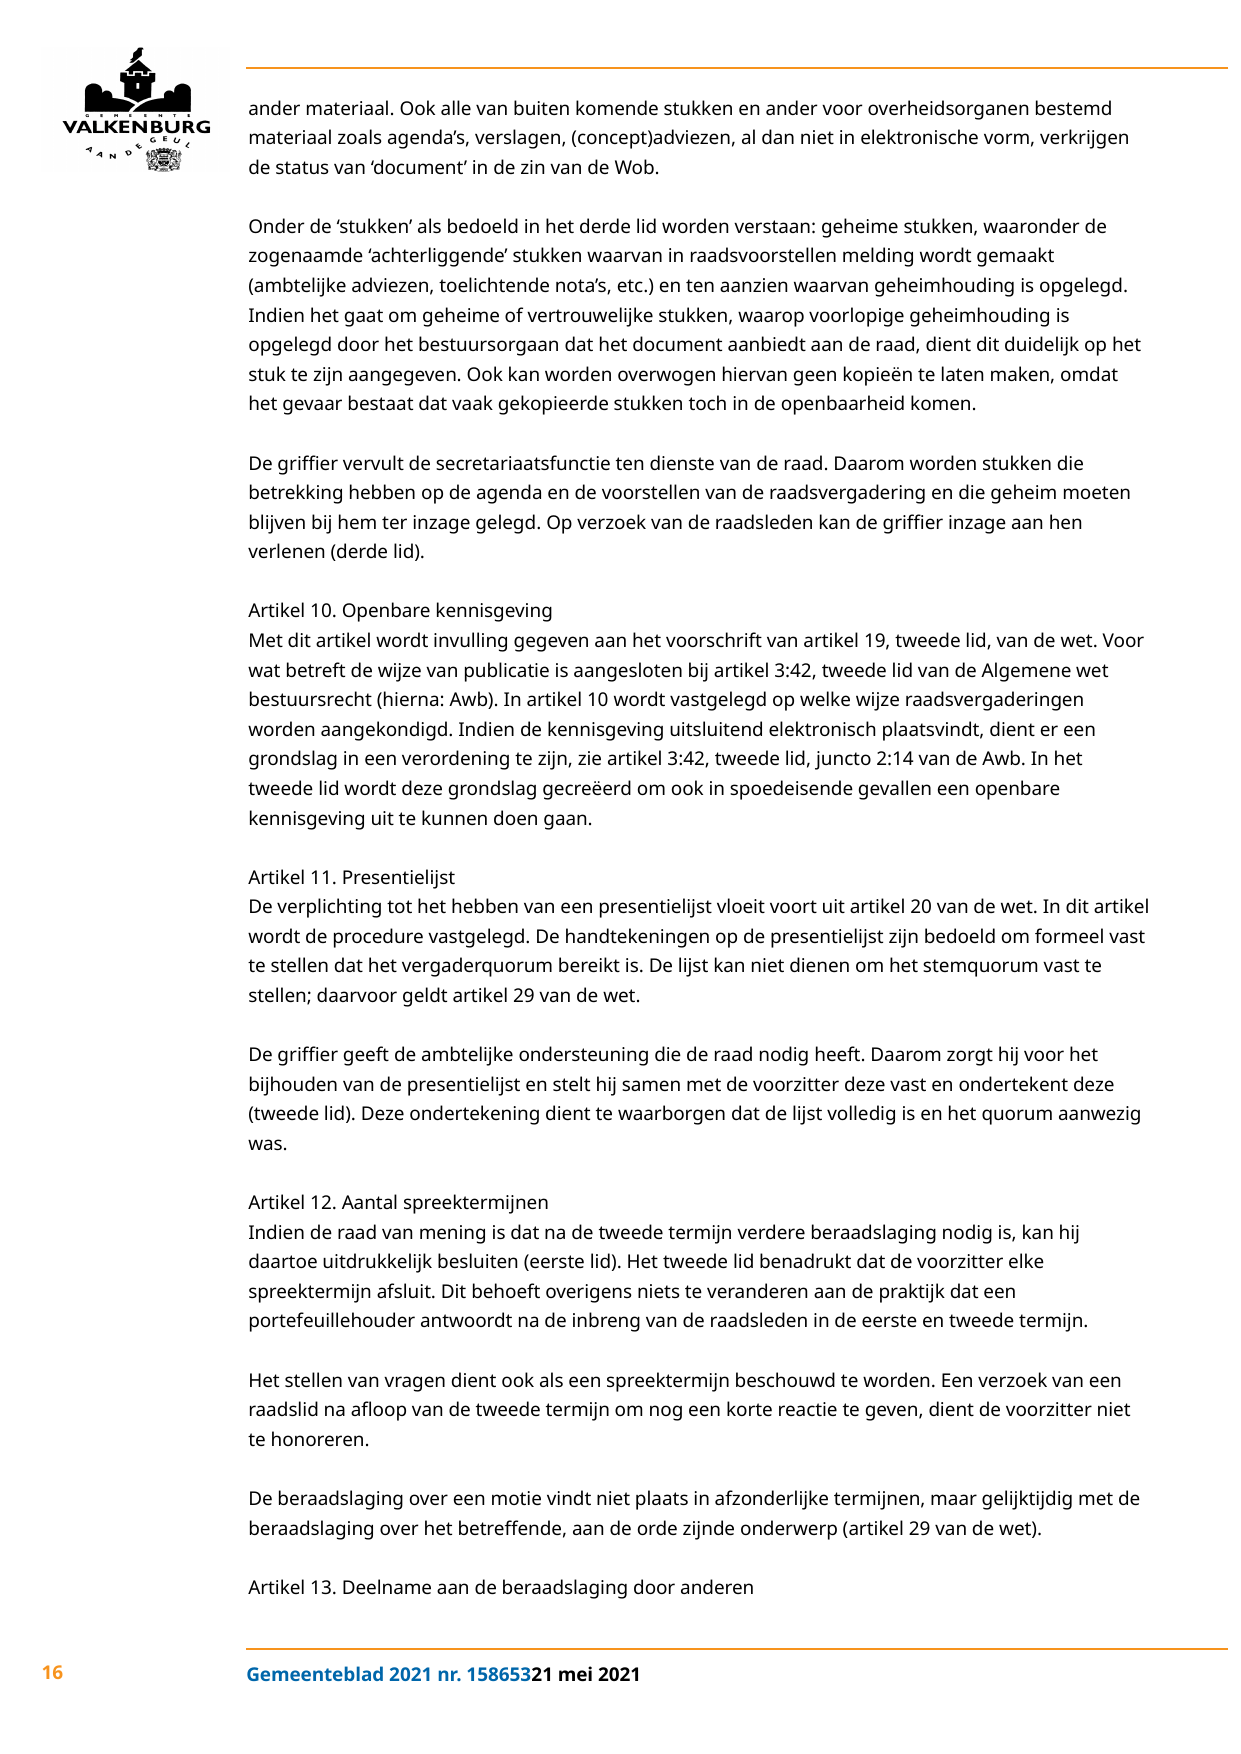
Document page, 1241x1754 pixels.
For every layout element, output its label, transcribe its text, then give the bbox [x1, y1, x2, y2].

text Het stellen van vragen dient ook als een spreektermijn beschouwd te worden. Een verzoek van een raadslid na afloop van de tweede termijn om nog een korte reactie te geven, dient de voorzitter niet te honoreren. [248, 1367, 1152, 1452]
text ander materiaal. Ook alle van buiten komende stukken en ander voor overheidsorganen bestemd materiaal zoals agenda’s, verslagen, (concept)adviezen, al dan niet in elektronische vorm, verkrijgen de status van ‘document’ in de zin van de Wob. [248, 95, 1152, 180]
text Onder de ‘stukken’ als bedoeld in het derde lid worden verstaan: geheime stukken, waaronder de zogenaamde ‘achterliggende’ stukken waarvan in raadsvoorstellen melding wordt gemaakt (ambtelijke adviezen, toelichtende nota’s, etc.) en ten aanzien waarvan geheimhouding is opgelegd. Indien het gaat om geheime of vertrouwelijke stukken, waarop voorlopige geheimhouding is opgelegd door het bestuursorgaan dat het document aanbiedt aan de raad, dient dit duidelijk op het stuk te zijn aangegeven. Ook kan worden overwogen hiervan geen kopieën te laten maken, omdat het gevaar bestaat dat vaak gekopieerde stukken toch in de openbaarheid komen. [248, 213, 1152, 416]
text Artikel 13. Deelname aan de beraadslaging door anderen [248, 1574, 1152, 1600]
text Indien de raad van mening is dat na de tweede termijn verdere beraadslaging nodig is, kan hij daartoe uitdrukkelijk besluiten (eerste lid). Het tweede lid benadrukt dat de voorzitter elke spreektermijn afsluit. Dit behoeft overigens niets te veranderen aan de praktijk dat een portefeuillehouder antwoordt na de inbreng van de raadsleden in de eerste en tweede termijn. [248, 1219, 1152, 1333]
picture [41, 47, 231, 172]
text De griffier vervult de secretariaatsfunctie ten dienste van de raad. Daarom worden stukken die betrekking hebben op de agenda en de voorstellen van de raadsvergadering en die geheim moeten blijven bij hem ter inzage gelegd. Op verzoek van de raadsleden kan de griffier inzage aan hen verlenen (derde lid). [248, 450, 1152, 564]
text Artikel 12. Aantal spreektermijnen [248, 1189, 1152, 1215]
text Artikel 11. Presentielijst [248, 864, 1152, 890]
text Met dit artikel wordt invulling gegeven aan het voorschrift van artikel 19, tweede lid, van de wet. Voor wat betreft de wijze van publicatie is aangesloten bij artikel 3:42, tweede lid van de Algemene wet bestuursrecht (hierna: Awb). In artikel 10 wordt vastgelegd op welke wijze raadsvergaderingen worden aangekondigd. Indien de kennisgeving uitsluitend elektronisch plaatsvindt, dient er een grondslag in een verordening te zijn, zie artikel 3:42, tweede lid, juncto 2:14 van de Awb. In het tweede lid wordt deze grondslag gecreëerd om ook in spoedeisende gevallen een openbare kennisgeving uit te kunnen doen gaan. [248, 627, 1152, 831]
text De verplichting tot het hebben van een presentielijst vloeit voort uit artikel 20 van de wet. In dit artikel wordt de procedure vastgelegd. De handtekeningen op de presentielijst zijn bedoeld om formeel vast te stellen dat het vergaderquorum bereikt is. De lijst kan niet dienen om het stemquorum vast te stellen; daarvoor geldt artikel 29 van de wet. [248, 893, 1152, 1008]
text De griffier geeft de ambtelijke ondersteuning die de raad nodig heeft. Daarom zorgt hij voor het bijhouden van de presentielijst en stelt hij samen met de voorzitter deze vast en ondertekent deze (tweede lid). Deze ondertekening dient te waarborgen dat de lijst volledig is en het quorum aanwezig was. [248, 1041, 1152, 1156]
text Artikel 10. Openbare kennisgeving [248, 598, 1152, 623]
text De beraadslaging over een motie vindt niet plaats in afzonderlijke termijnen, maar gelijktijdig met de beraadslaging over het betreffende, aan de orde zijnde onderwerp (artikel 29 van de wet). [248, 1485, 1152, 1541]
